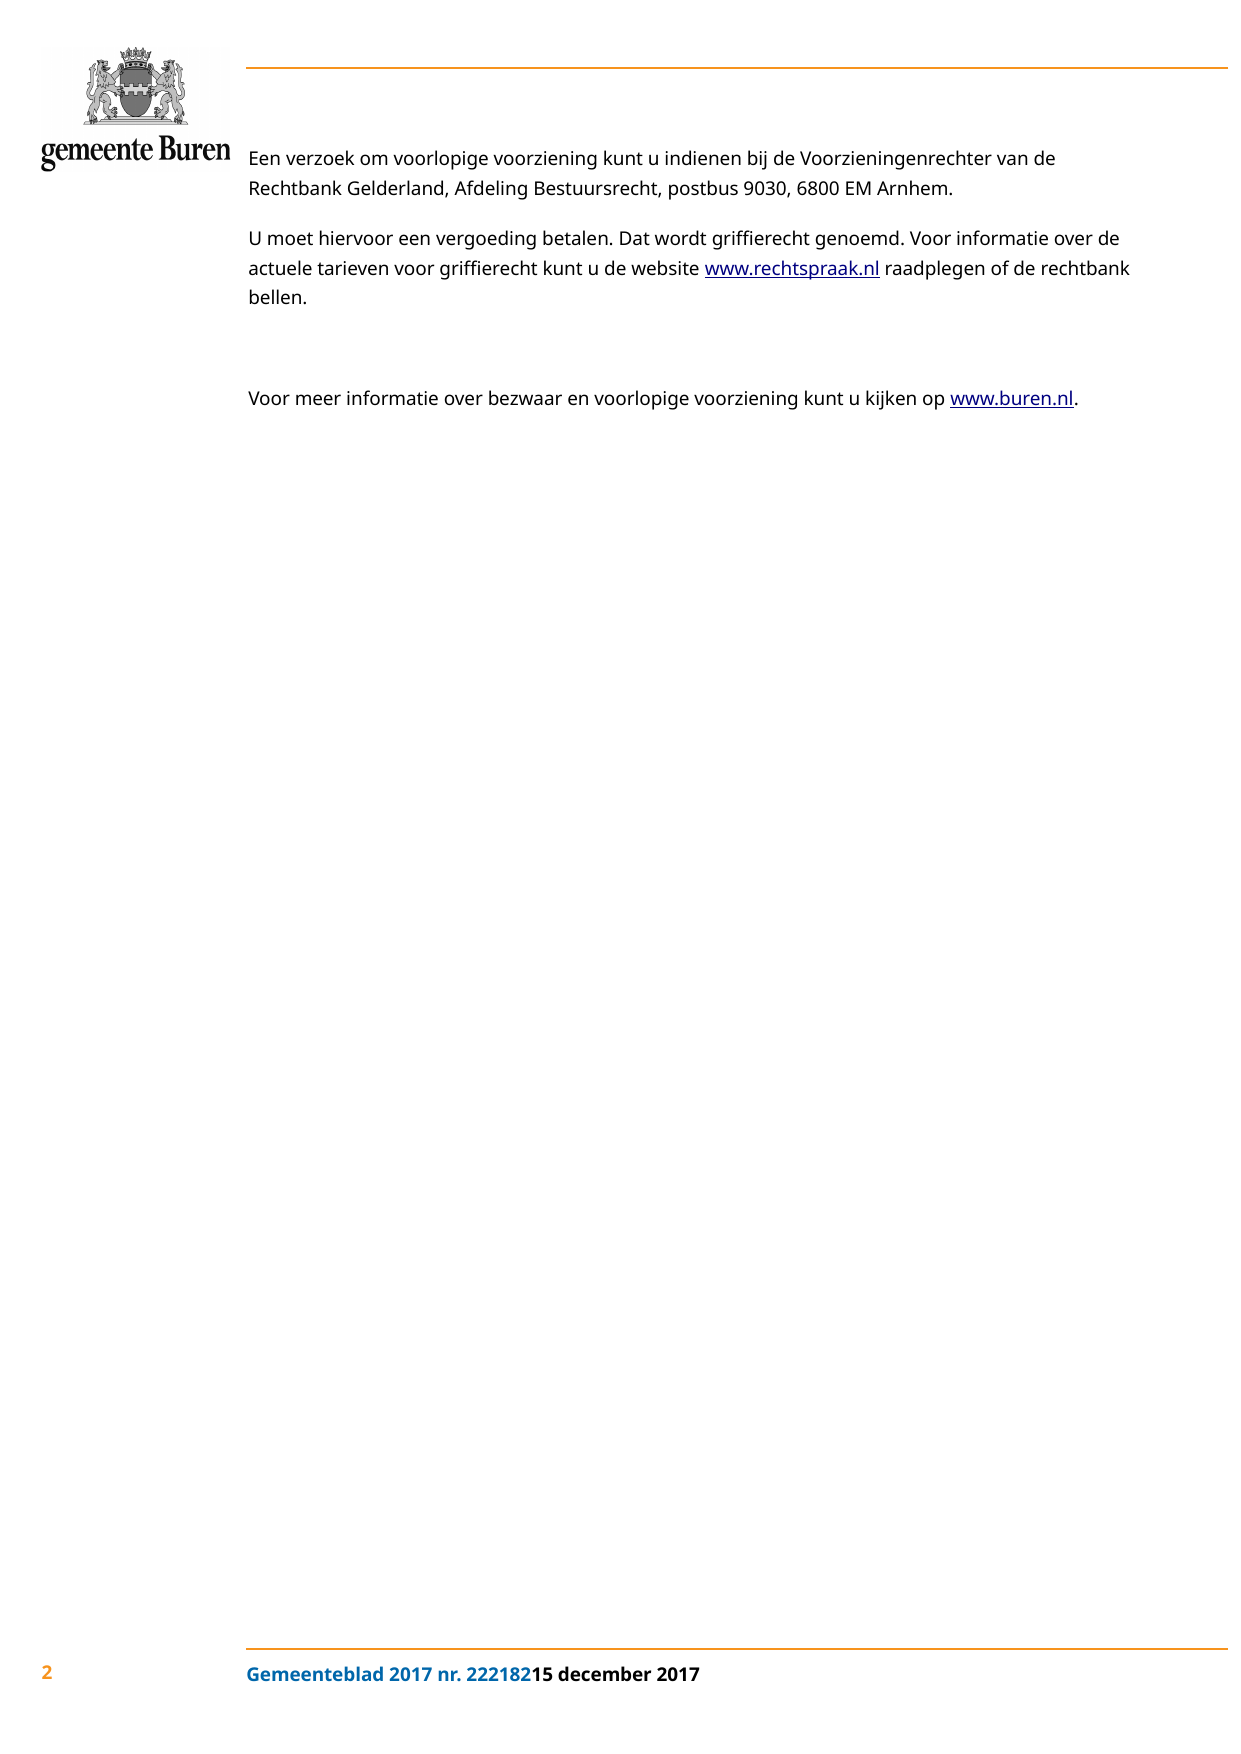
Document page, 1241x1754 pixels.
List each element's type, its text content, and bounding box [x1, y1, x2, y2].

text U moet hiervoor een vergoeding betalen. Dat wordt griffierecht genoemd. Voor informatie over de actuele tarieven voor griffierecht kunt u de website www.rechtspraak.nl raadplegen of de rechtbank bellen. [248, 225, 1152, 310]
picture [41, 47, 231, 172]
text Een verzoek om voorlopige voorziening kunt u indienen bij de Voorzieningenrechter van de Rechtbank Gelderland, Afdeling Bestuursrecht, postbus 9030, 6800 EM Arnhem. [248, 145, 1152, 201]
text Voor meer informatie over bezwaar en voorlopige voorziening kunt u kijken op www.buren.nl. [248, 385, 1152, 411]
